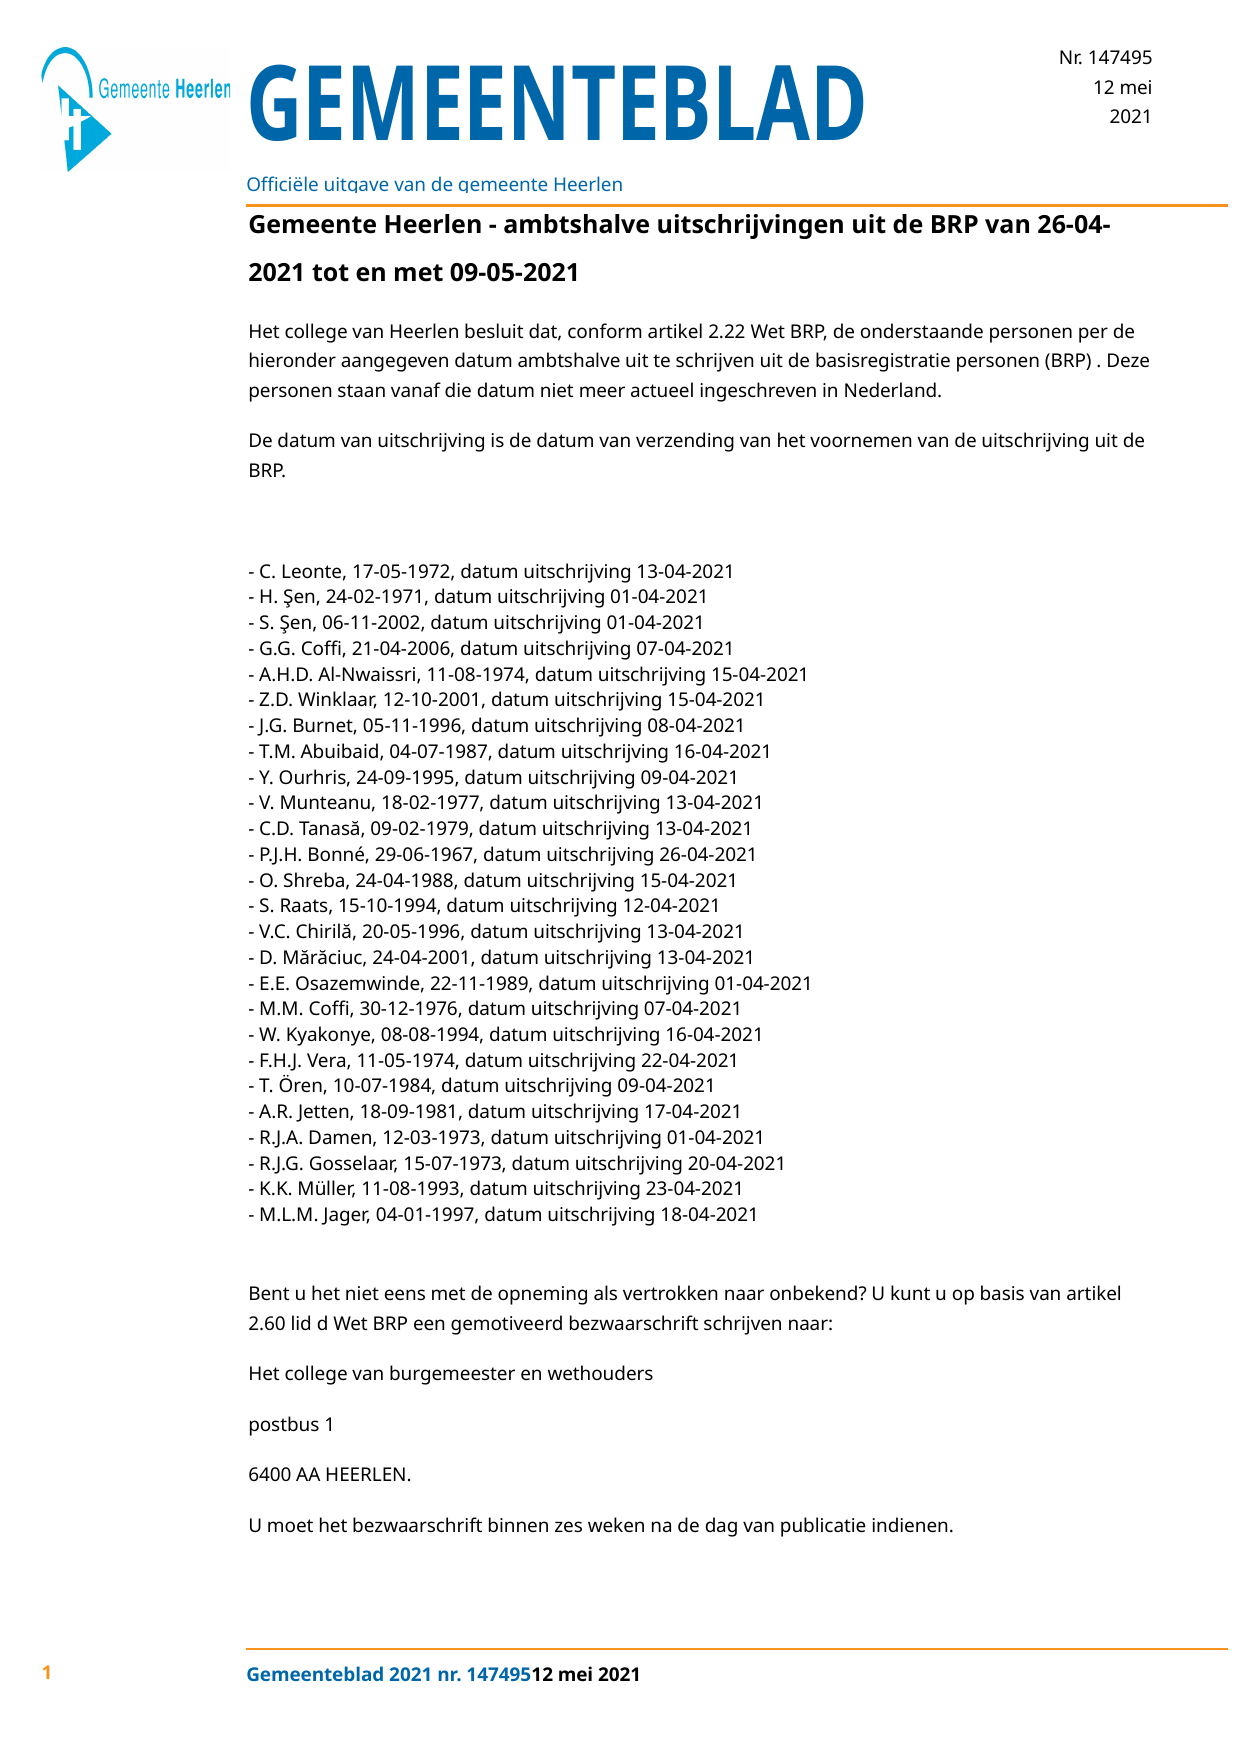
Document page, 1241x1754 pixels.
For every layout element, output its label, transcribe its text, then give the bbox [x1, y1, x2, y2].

text De datum van uitschrijving is de datum van verzending van het voornemen van de uitschrijving uit de BRP. [248, 427, 1152, 483]
table_cell - V.C. Chirilă, 20-05-1996, datum uitschrijving 13-04-2021 [248, 918, 1152, 944]
table_cell - Y. Ourhris, 24-09-1995, datum uitschrijving 09-04-2021 [248, 764, 1152, 789]
text U moet het bezwaarschrift binnen zes weken na de dag van publicatie indienen. [248, 1512, 1152, 1538]
text Het college van Heerlen besluit dat, conform artikel 2.22 Wet BRP, de onderstaande personen per de hieronder aangegeven datum ambtshalve uit te schrijven uit de basisregistratie personen (BRP) . Deze personen staan vanaf die datum niet meer actueel ingeschreven in Nederland. [248, 318, 1152, 403]
table_cell - P.J.H. Bonné, 29-06-1967, datum uitschrijving 26-04-2021 [248, 841, 1152, 867]
table_cell - E.E. Osazemwinde, 22-11-1989, datum uitschrijving 01-04-2021 [248, 970, 1152, 995]
text postbus 1 [248, 1411, 1152, 1437]
picture [41, 47, 231, 172]
table_cell - G.G. Coffi, 21-04-2006, datum uitschrijving 07-04-2021 [248, 635, 1152, 661]
table_cell - S. Şen, 06-11-2002, datum uitschrijving 01-04-2021 [248, 610, 1152, 635]
table_cell - T. Ören, 10-07-1984, datum uitschrijving 09-04-2021 [248, 1073, 1152, 1098]
table_cell - A.H.D. Al-Nwaissri, 11-08-1974, datum uitschrijving 15-04-2021 [248, 661, 1152, 687]
text Gemeente Heerlen - ambtshalve uitschrijvingen uit de BRP van 26-04-2021 tot en met 09-05-2021 [248, 207, 1152, 288]
table_cell - M.L.M. Jager, 04-01-1997, datum uitschrijving 18-04-2021 [248, 1201, 1152, 1227]
picture [41, 47, 59, 70]
table_cell - H. Şen, 24-02-1971, datum uitschrijving 01-04-2021 [248, 584, 1152, 609]
table_cell - Z.D. Winklaar, 12-10-2001, datum uitschrijving 15-04-2021 [248, 687, 1152, 712]
table_cell - F.H.J. Vera, 11-05-1974, datum uitschrijving 22-04-2021 [248, 1047, 1152, 1073]
table_cell - A.R. Jetten, 18-09-1981, datum uitschrijving 17-04-2021 [248, 1098, 1152, 1124]
table_cell - M.M. Coffi, 30-12-1976, datum uitschrijving 07-04-2021 [248, 995, 1152, 1021]
table_cell - W. Kyakonye, 08-08-1994, datum uitschrijving 16-04-2021 [248, 1021, 1152, 1047]
table_cell - R.J.G. Gosselaar, 15-07-1973, datum uitschrijving 20-04-2021 [248, 1150, 1152, 1176]
table_cell - T.M. Abuibaid, 04-07-1987, datum uitschrijving 16-04-2021 [248, 738, 1152, 764]
table_header - C. Leonte, 17-05-1972, datum uitschrijving 13-04-2021 [248, 558, 1152, 584]
text Bent u het niet eens met de opneming als vertrokken naar onbekend? U kunt u op basis van artikel 2.60 lid d Wet BRP een gemotiveerd bezwaarschrift schrijven naar: [248, 1281, 1152, 1336]
table_cell - D. Mărăciuc, 24-04-2001, datum uitschrijving 13-04-2021 [248, 944, 1152, 970]
table_cell - K.K. Müller, 11-08-1993, datum uitschrijving 23-04-2021 [248, 1176, 1152, 1201]
table_cell - C.D. Tanasă, 09-02-1979, datum uitschrijving 13-04-2021 [248, 815, 1152, 841]
text 6400 AA HEERLEN. [248, 1461, 1152, 1487]
table_cell - S. Raats, 15-10-1994, datum uitschrijving 12-04-2021 [248, 893, 1152, 918]
table_cell - R.J.A. Damen, 12-03-1973, datum uitschrijving 01-04-2021 [248, 1124, 1152, 1150]
text Het college van burgemeester en wethouders [248, 1361, 1152, 1386]
table_cell - O. Shreba, 24-04-1988, datum uitschrijving 15-04-2021 [248, 867, 1152, 892]
table_cell - J.G. Burnet, 05-11-1996, datum uitschrijving 08-04-2021 [248, 713, 1152, 738]
table_cell - V. Munteanu, 18-02-1977, datum uitschrijving 13-04-2021 [248, 790, 1152, 815]
